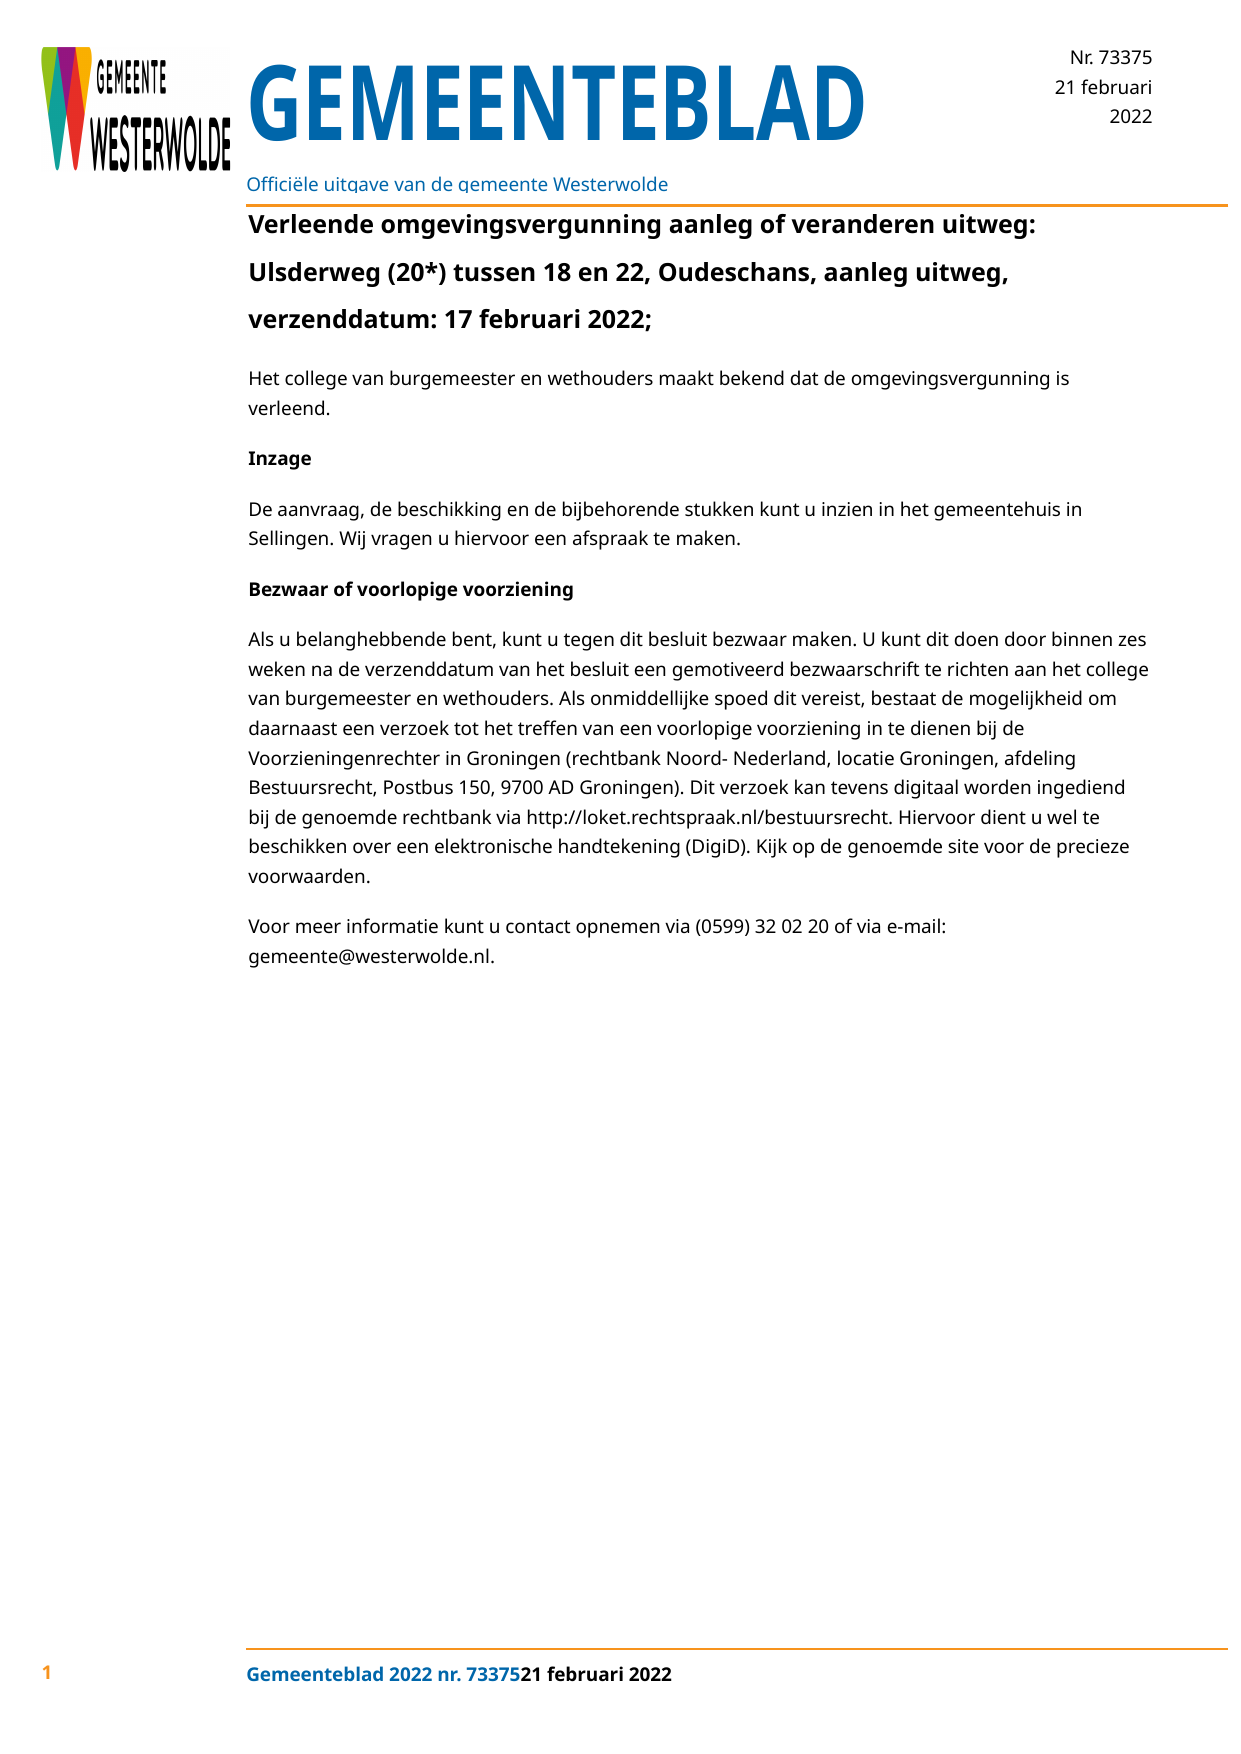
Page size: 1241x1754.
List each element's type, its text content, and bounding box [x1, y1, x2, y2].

text Het college van burgemeester en wethouders maakt bekend dat de omgevingsvergunning is verleend. [248, 366, 1152, 421]
text Verleende omgevingsvergunning aanleg of veranderen uitweg: Ulsderweg (20*) tussen 18 en 22, Oudeschans, aanleg uitweg, verzenddatum: 17 februari 2022; [248, 207, 1152, 336]
text Inzage [248, 446, 1152, 471]
text Als u belanghebbende bent, kunt u tegen dit besluit bezwaar maken. U kunt dit doen door binnen zes weken na de verzenddatum van het besluit een gemotiveerd bezwaarschrift te richten aan het college van burgemeester en wethouders. Als onmiddellijke spoed dit vereist, bestaat de mogelijkheid om daarnaast een verzoek tot het treffen van een voorlopige voorziening in te dienen bij de Voorzieningenrechter in Groningen (rechtbank Noord- Nederland, locatie Groningen, afdeling Bestuursrecht, Postbus 150, 9700 AD Groningen). Dit verzoek kan tevens digitaal worden ingediend bij de genoemde rechtbank via http://loket.rechtspraak.nl/bestuursrecht. Hiervoor dient u wel te beschikken over een elektronische handtekening (DigiD). Kijk op de genoemde site voor de precieze voorwaarden. [248, 626, 1152, 889]
text De aanvraag, de beschikking en de bijbehorende stukken kunt u inzien in het gemeentehuis in Sellingen. Wij vragen u hiervoor een afspraak te maken. [248, 496, 1152, 551]
text Voor meer informatie kunt u contact opnemen via (0599) 32 02 20 of via e-mail: gemeente@westerwolde.nl. [248, 913, 1152, 969]
text Bezwaar of voorlopige voorziening [248, 576, 1152, 602]
picture [41, 47, 231, 172]
